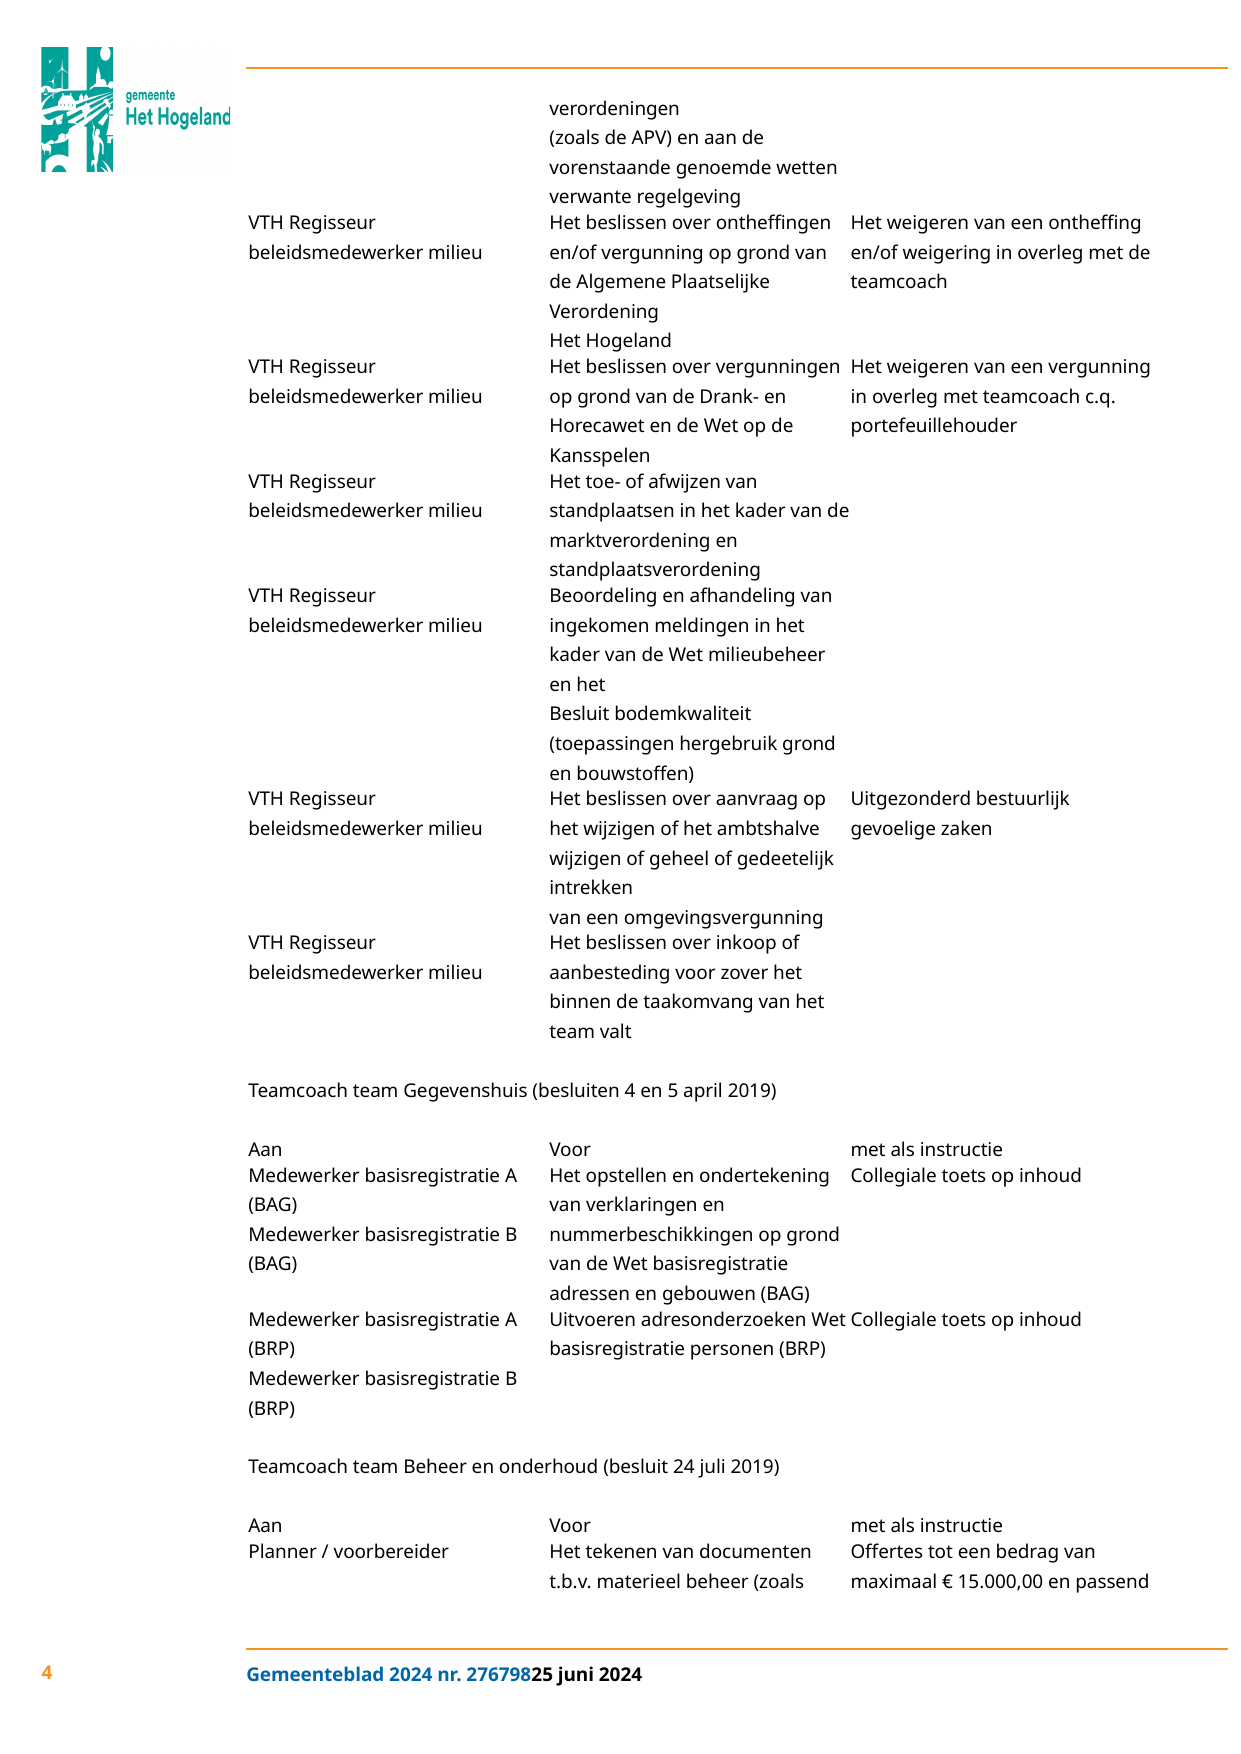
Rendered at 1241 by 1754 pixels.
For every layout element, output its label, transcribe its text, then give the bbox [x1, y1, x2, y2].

table_cell VTH Regisseur beleidsmedewerker milieu [248, 582, 549, 786]
table_header Aan [248, 1513, 549, 1538]
table_cell Het beslissen over inkoop of aanbesteding voor zover het binnen de taakomvang van het team valt [549, 930, 850, 1044]
table_cell Medewerker basisregistratie A (BRP) Medewerker basisregistratie B (BRP) [248, 1306, 549, 1420]
table_cell Uitgezonderd bestuurlijk gevoelige zaken [850, 786, 1152, 929]
table_cell VTH Regisseur beleidsmedewerker milieu [248, 468, 549, 582]
table_cell verordeningen (zoals de APV) en aan de vorenstaande genoemde wetten verwante regelgeving [549, 95, 850, 209]
table_header Voor [549, 1513, 850, 1538]
table_cell Medewerker basisregistratie A (BAG) Medewerker basisregistratie B (BAG) [248, 1162, 549, 1306]
table_cell [850, 930, 1152, 1044]
table_cell Het beslissen over aanvraag op het wijzigen of het ambtshalve wijzigen of geheel of gedeetelijk intrekken van een omgevingsvergunning [549, 786, 850, 929]
table_cell Collegiale toets op inhoud [850, 1162, 1152, 1306]
table_header met als instructie [850, 1513, 1152, 1538]
table_cell VTH Regisseur beleidsmedewerker milieu [248, 209, 549, 353]
table_cell Collegiale toets op inhoud [850, 1306, 1152, 1420]
text Teamcoach team Beheer en onderhoud (besluit 24 juli 2019) [248, 1453, 1152, 1479]
table_cell Het toe- of afwijzen van standplaatsen in het kader van de marktverordening en standplaatsverordening [549, 468, 850, 582]
table_cell Het tekenen van documenten t.b.v. materieel beheer (zoals [549, 1538, 850, 1593]
table_cell Uitvoeren adresonderzoeken Wet basisregistratie personen (BRP) [549, 1306, 850, 1420]
table_cell Offertes tot een bedrag van maximaal € 15.000,00 en passend [850, 1538, 1152, 1593]
table_cell VTH Regisseur beleidsmedewerker milieu [248, 786, 549, 929]
table_cell Planner / voorbereider [248, 1538, 549, 1593]
table_cell VTH Regisseur beleidsmedewerker milieu [248, 930, 549, 1044]
table_cell Het beslissen over ontheffingen en/of vergunning op grond van de Algemene Plaatselijke Verordening Het Hogeland [549, 209, 850, 353]
table_cell [248, 95, 549, 209]
table_cell [850, 95, 1152, 209]
table_cell VTH Regisseur beleidsmedewerker milieu [248, 353, 549, 468]
table_cell Het weigeren van een ontheffing en/of weigering in overleg met de teamcoach [850, 209, 1152, 353]
table_cell Het weigeren van een vergunning in overleg met teamcoach c.q. portefeuillehouder [850, 353, 1152, 468]
table_header met als instructie [850, 1136, 1152, 1162]
picture [41, 47, 231, 172]
table_cell [850, 468, 1152, 582]
table_cell Beoordeling en afhandeling van ingekomen meldingen in het kader van de Wet milieubeheer en het Besluit bodemkwaliteit (toepassingen hergebruik grond en bouwstoffen) [549, 582, 850, 786]
table_cell Het beslissen over vergunningen op grond van de Drank- en Horecawet en de Wet op de Kansspelen [549, 353, 850, 468]
table_header Voor [549, 1136, 850, 1162]
text Teamcoach team Gegevenshuis (besluiten 4 en 5 april 2019) [248, 1077, 1152, 1103]
table_cell Het opstellen en ondertekening van verklaringen en nummerbeschikkingen op grond van de Wet basisregistratie adressen en gebouwen (BAG) [549, 1162, 850, 1306]
table_cell [850, 582, 1152, 786]
table_header Aan [248, 1136, 549, 1162]
